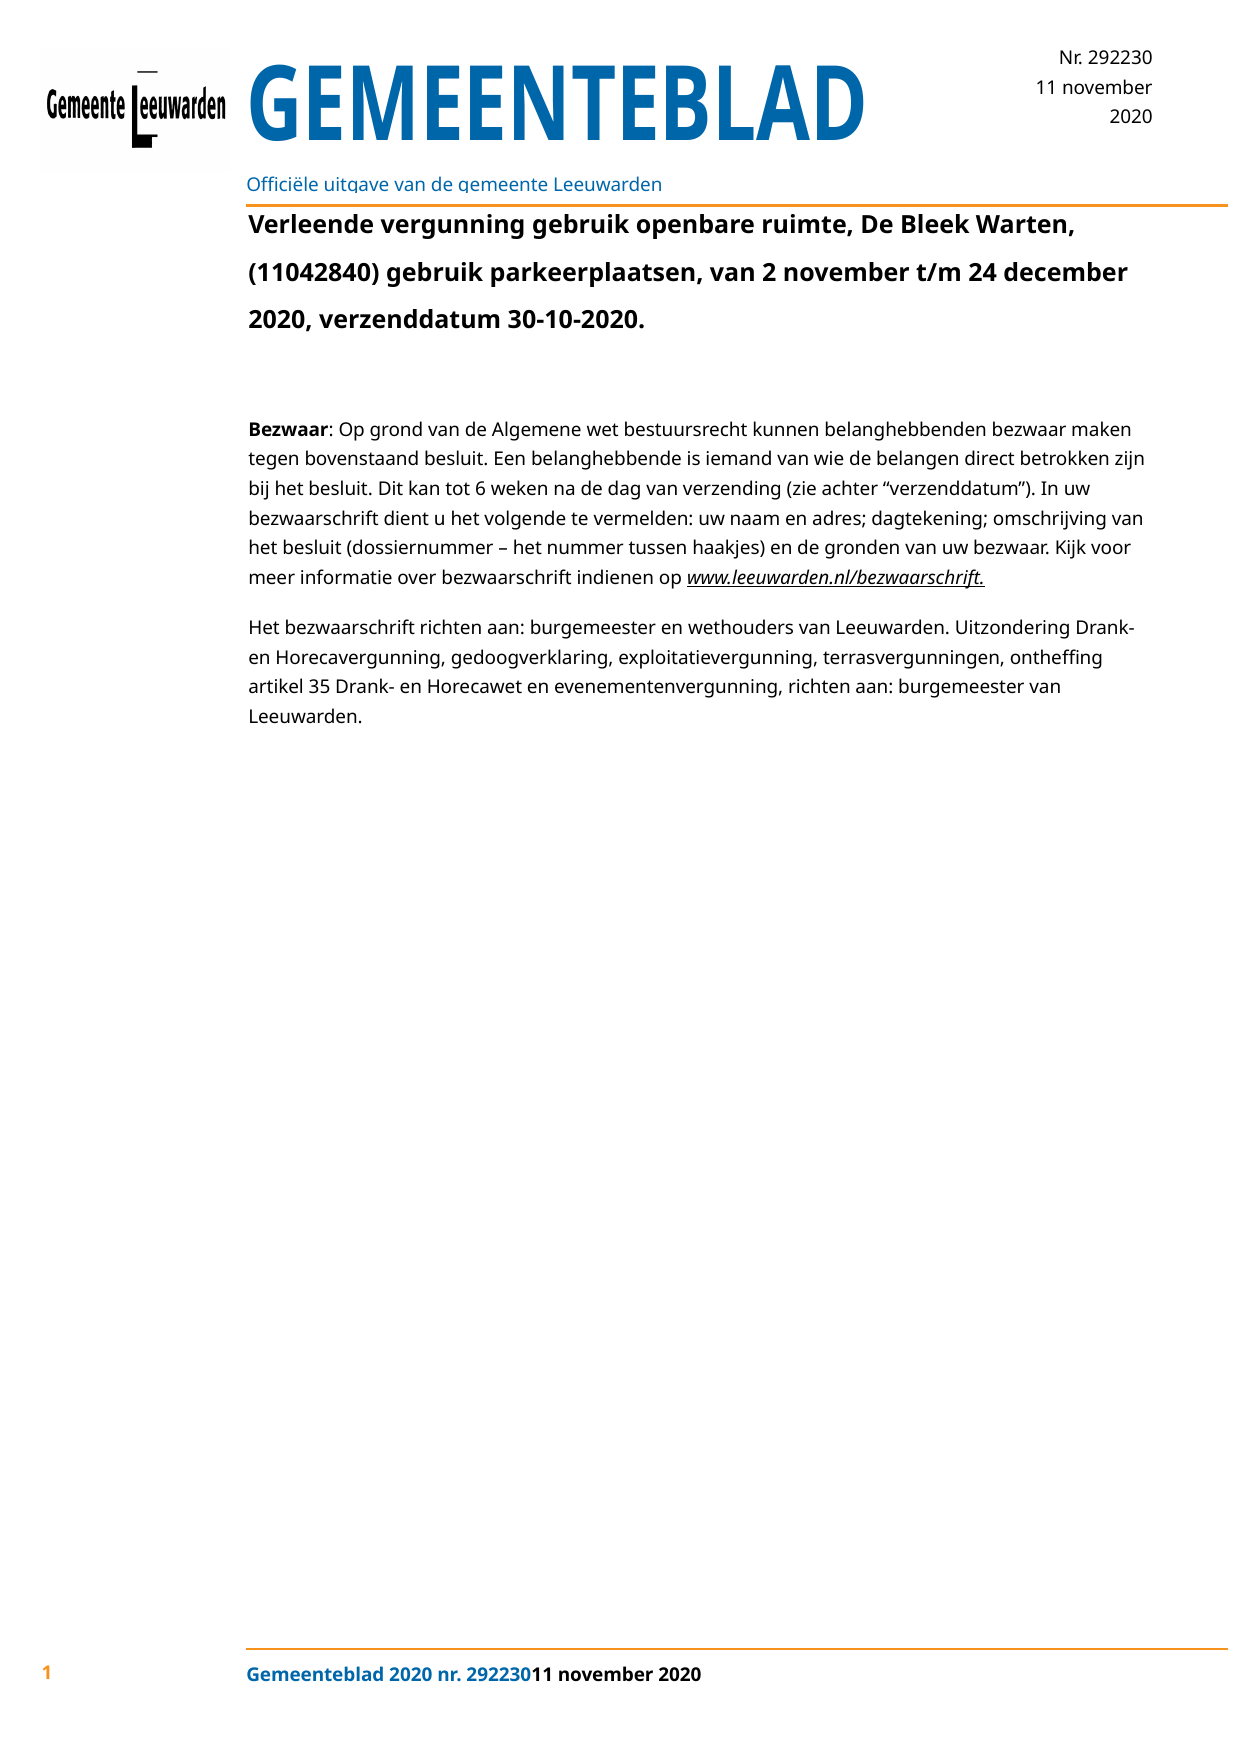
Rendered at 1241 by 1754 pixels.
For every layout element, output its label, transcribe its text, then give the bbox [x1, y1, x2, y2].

text Verleende vergunning gebruik openbare ruimte, De Bleek Warten, (11042840) gebruik parkeerplaatsen, van 2 november t/m 24 december 2020, verzenddatum 30-10-2020. [248, 207, 1152, 336]
picture [41, 47, 231, 172]
text Bezwaar: Op grond van de Algemene wet bestuursrecht kunnen belanghebbenden bezwaar maken tegen bovenstaand besluit. Een belanghebbende is iemand van wie de belangen direct betrokken zijn bij het besluit. Dit kan tot 6 weken na de dag van verzending (zie achter “verzenddatum”). In uw bezwaarschrift dient u het volgende te vermelden: uw naam en adres; dagtekening; omschrijving van het besluit (dossiernummer – het nummer tussen haakjes) en de gronden van uw bezwaar. Kijk voor meer informatie over bezwaarschrift indienen op www.leeuwarden.nl/bezwaarschrift. [248, 416, 1152, 589]
text Het bezwaarschrift richten aan: burgemeester en wethouders van Leeuwarden. Uitzondering Drank- en Horecavergunning, gedoogverklaring, exploitatievergunning, terrasvergunningen, ontheffing artikel 35 Drank- en Horecawet en evenementenvergunning, richten aan: burgemeester van Leeuwarden. [248, 614, 1152, 729]
